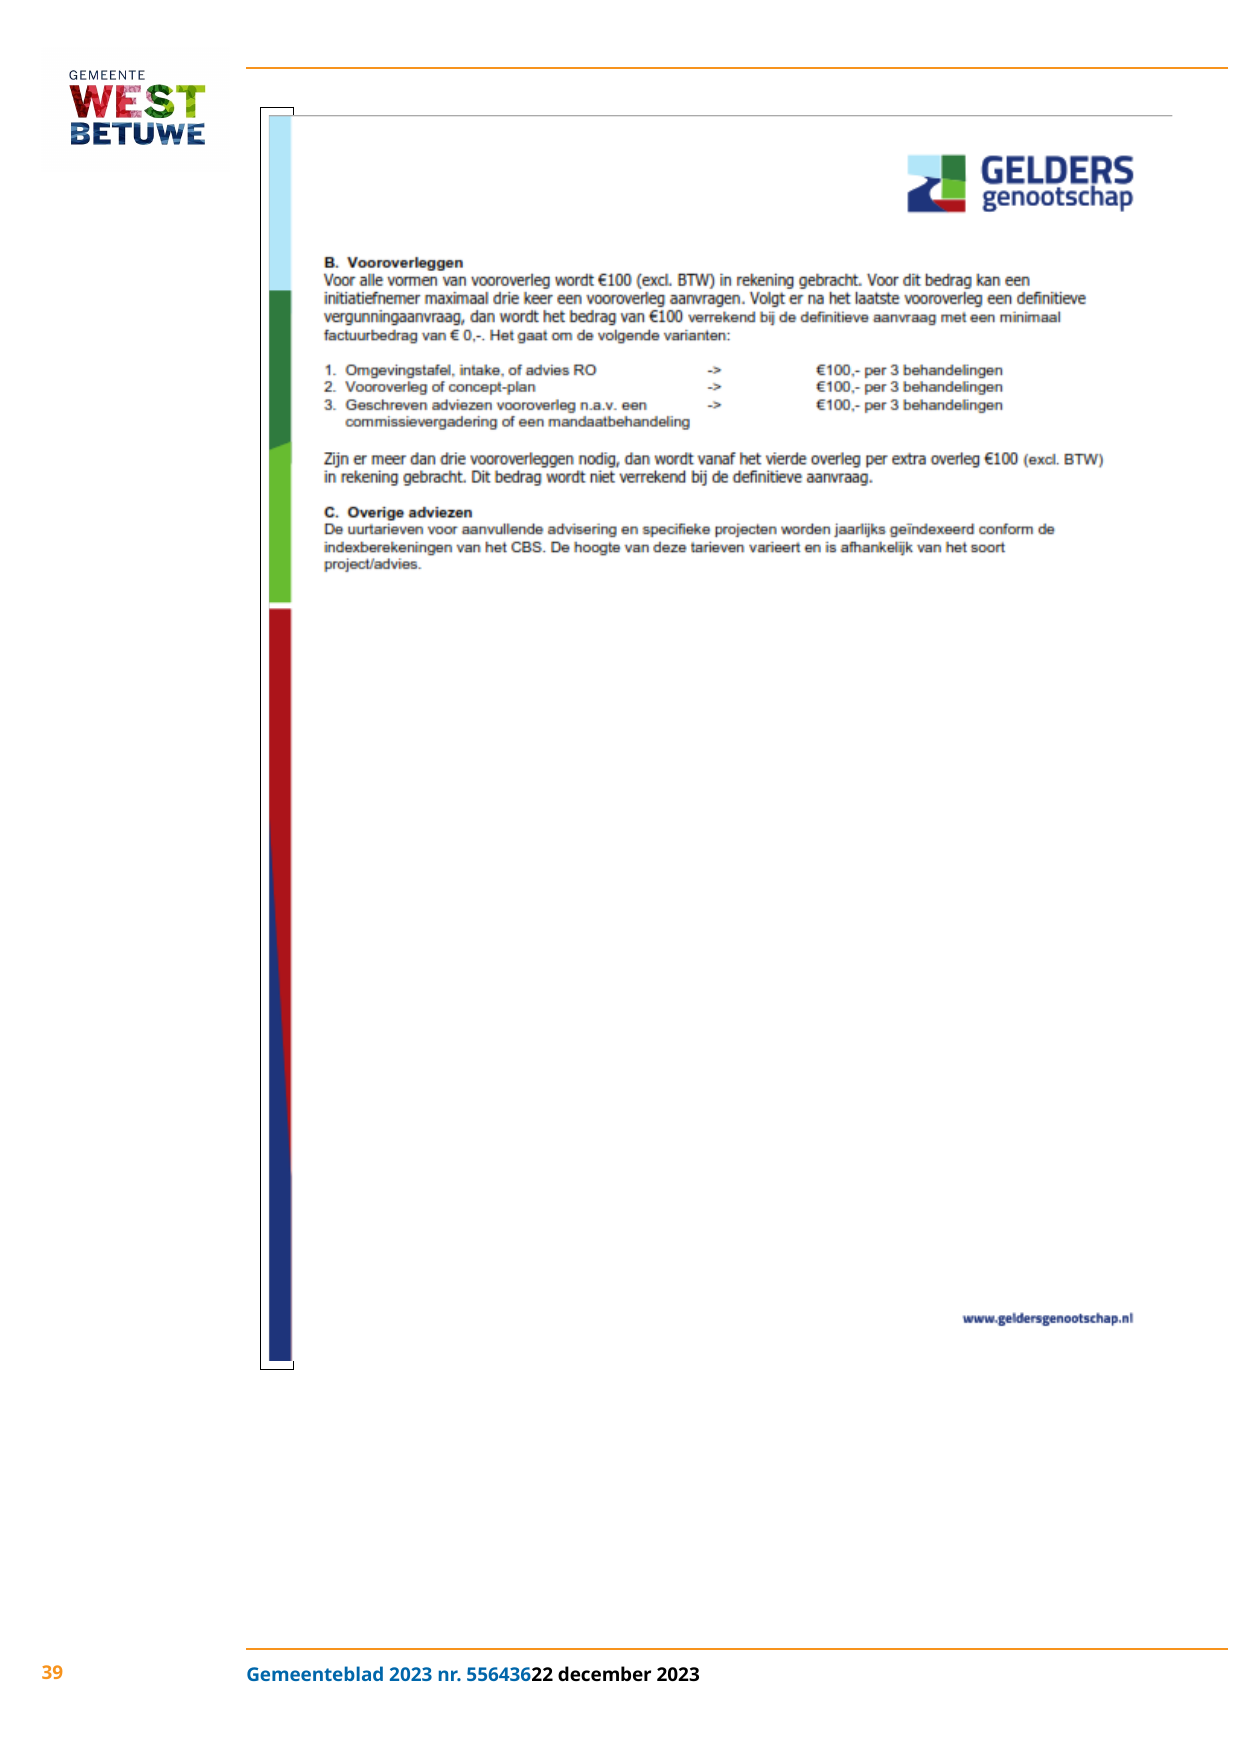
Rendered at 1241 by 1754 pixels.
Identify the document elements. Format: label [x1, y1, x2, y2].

picture [268, 115, 1173, 1361]
picture [41, 47, 231, 172]
